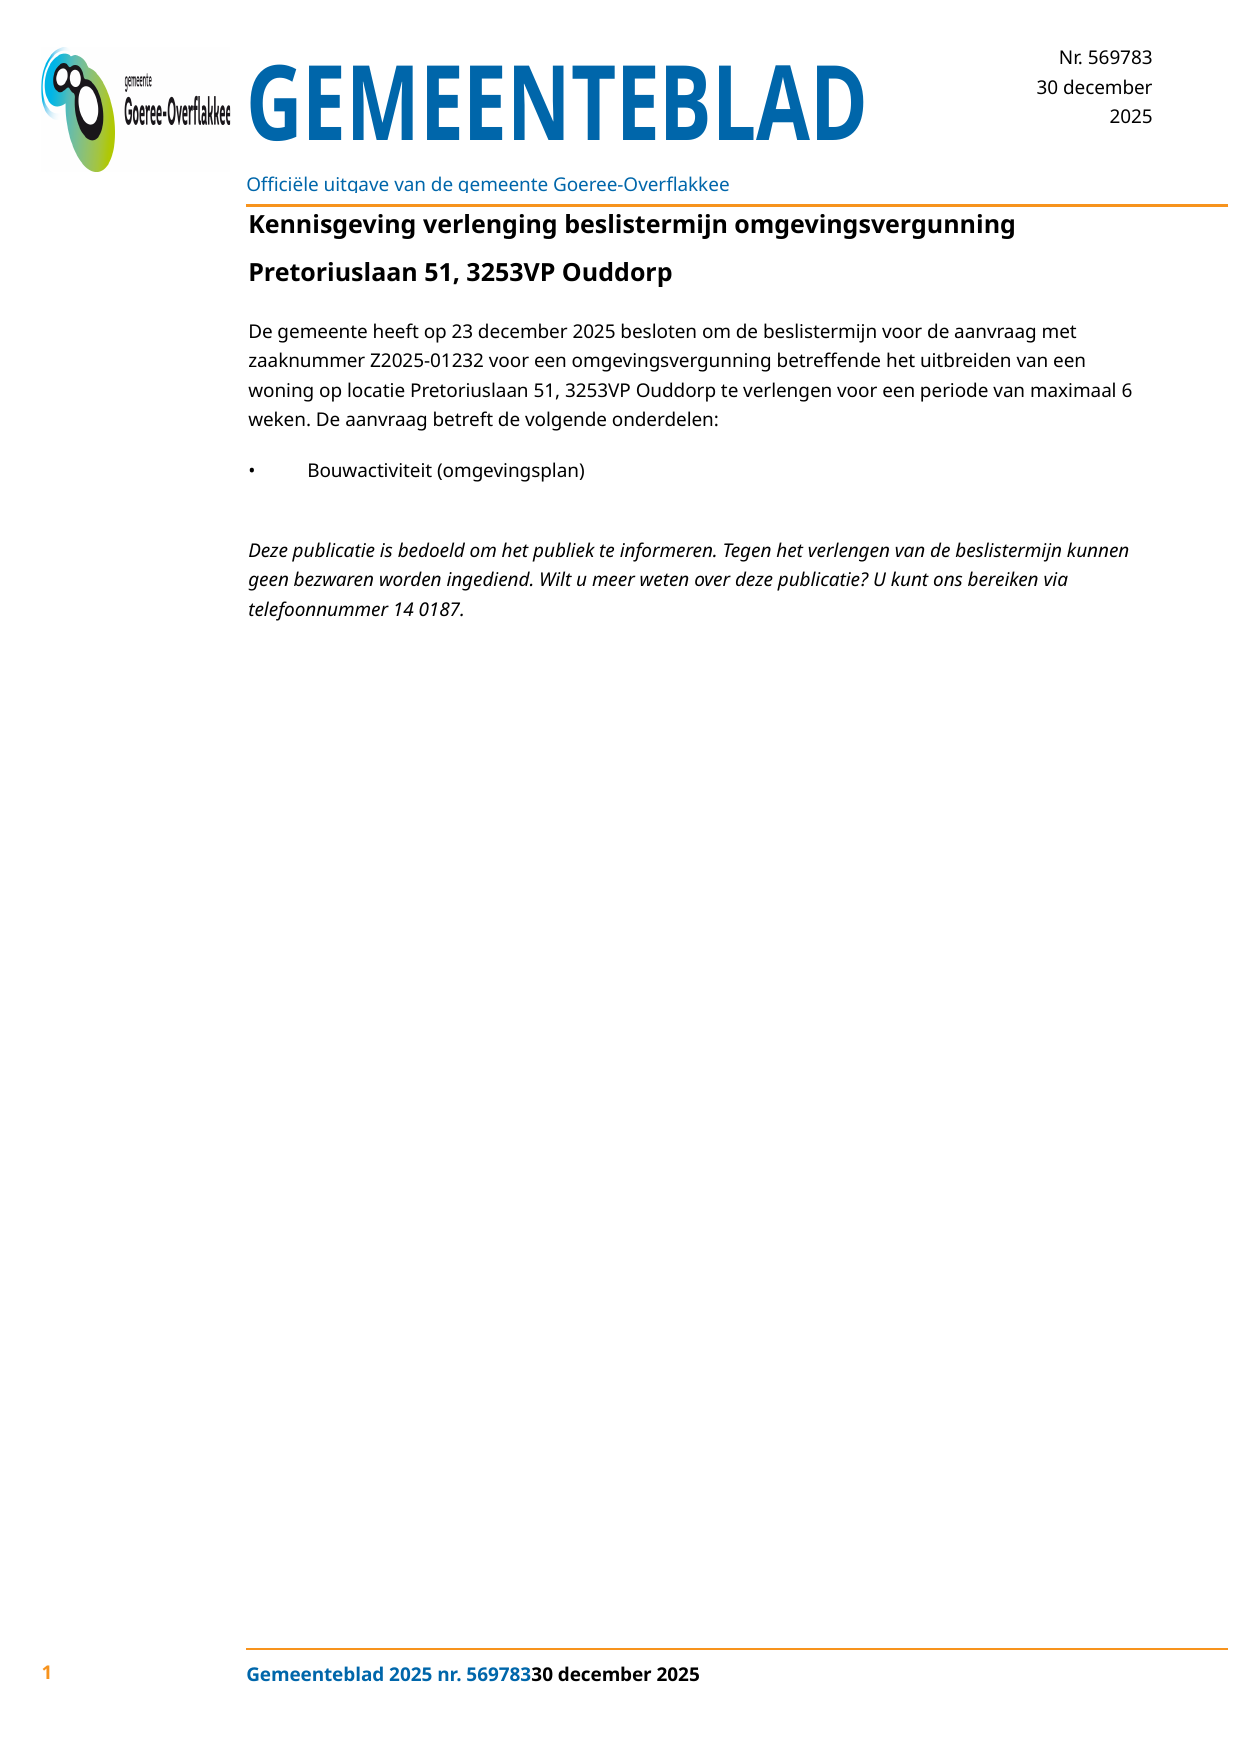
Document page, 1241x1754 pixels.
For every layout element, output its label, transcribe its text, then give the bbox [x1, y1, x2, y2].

text Kennisgeving verlenging beslistermijn omgevingsvergunning Pretoriuslaan 51, 3253VP Ouddorp [248, 207, 1152, 288]
list Bouwactiviteit (omgevingsplan) [248, 457, 1152, 483]
text De gemeente heeft op 23 december 2025 besloten om de beslistermijn voor de aanvraag met zaaknummer Z2025-01232 voor een omgevingsvergunning betreffende het uitbreiden van een woning op locatie Pretoriuslaan 51, 3253VP Ouddorp te verlengen voor een periode van maximaal 6 weken. De aanvraag betreft de volgende onderdelen: [248, 318, 1152, 432]
text Deze publicatie is bedoeld om het publiek te informeren. Tegen het verlengen van de beslistermijn kunnen geen bezwaren worden ingediend. Wilt u meer weten over deze publicatie? U kunt ons bereiken via telefoonnummer 14 0187. [248, 537, 1152, 622]
picture [41, 47, 231, 172]
